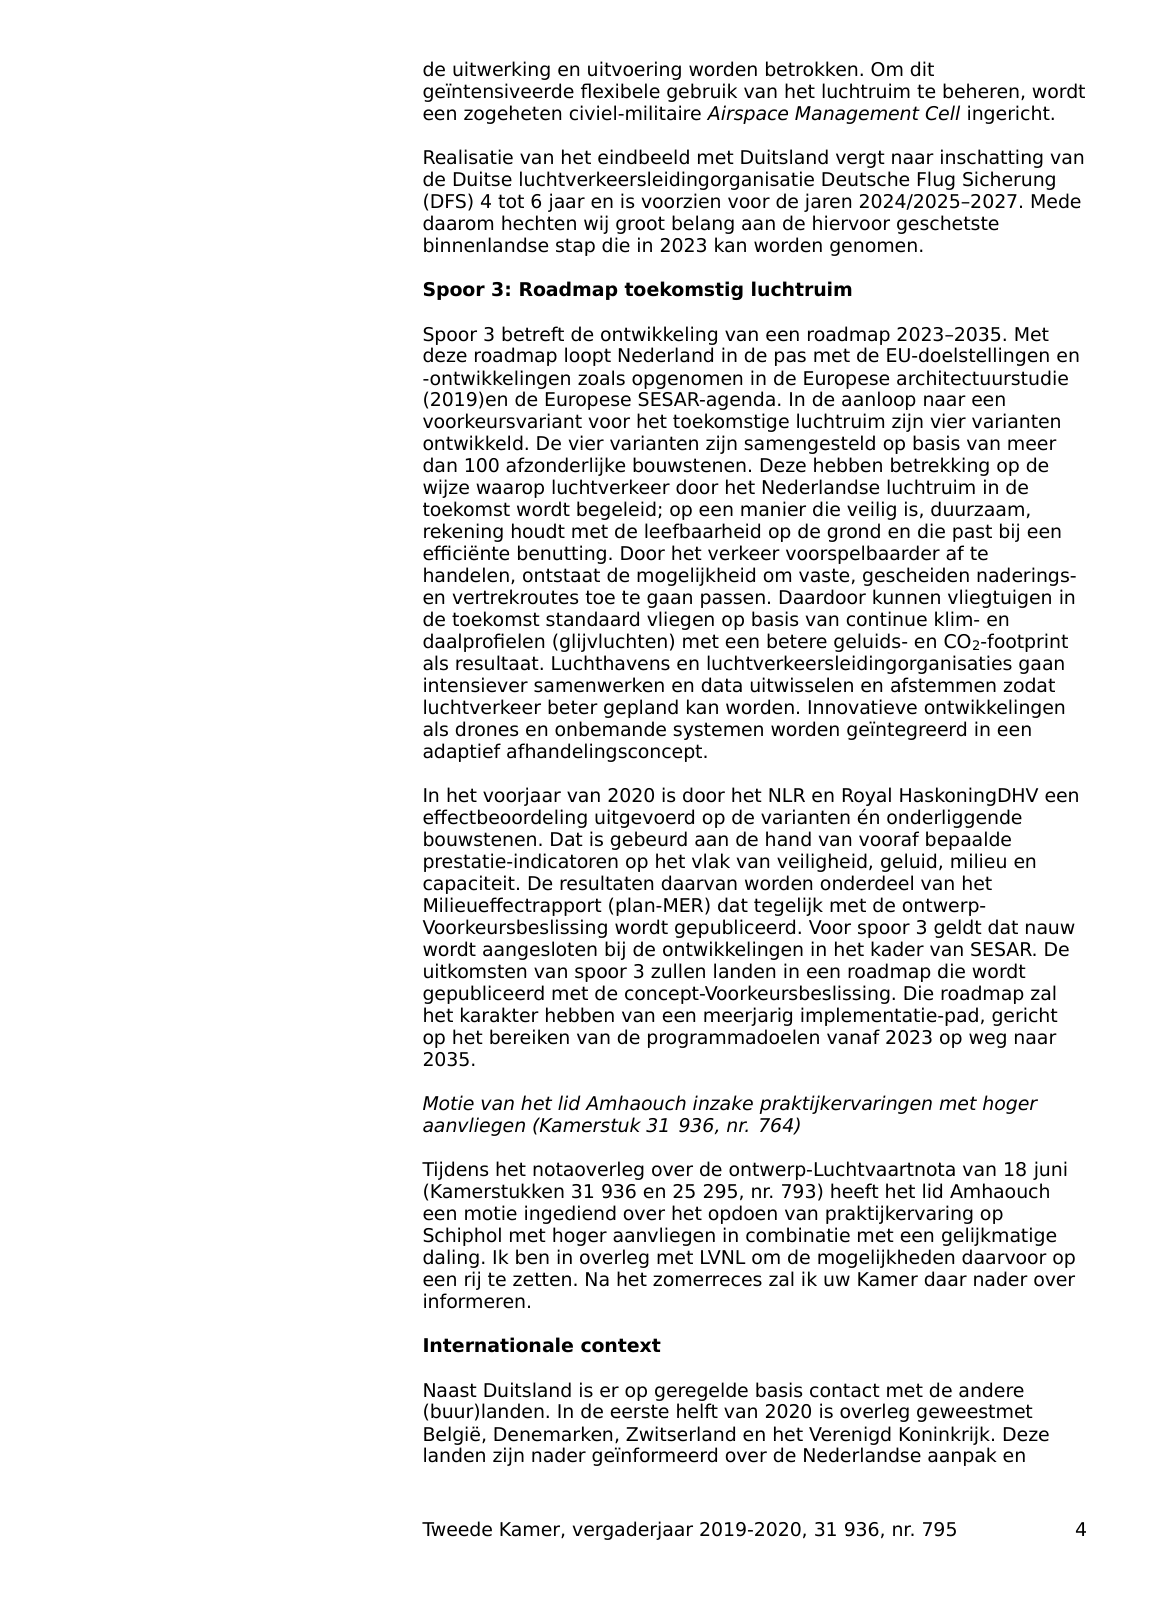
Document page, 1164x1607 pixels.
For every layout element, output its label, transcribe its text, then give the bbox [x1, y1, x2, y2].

text In het voorjaar van 2020 is door het NLR en Royal HaskoningDHV een effectbeoordeling uitgevoerd op de varianten én onderliggende bouwstenen. Dat is gebeurd aan de hand van vooraf bepaalde prestatie-indicatoren op het vlak van veiligheid, geluid, milieu en capaciteit. De resultaten daarvan worden onderdeel van het Milieueffectrapport (plan-MER) dat tegelijk met de ontwerp-Voorkeursbeslissing wordt gepubliceerd. Voor spoor 3 geldt dat nauw wordt aangesloten bij de ontwikkelingen in het kader van SESAR. De uitkomsten van spoor 3 zullen landen in een roadmap die wordt gepubliceerd met de concept-Voorkeursbeslissing. Die roadmap zal het karakter hebben van een meerjarig implementatie-pad, gericht op het bereiken van de programmadoelen vanaf 2023 op weg naar 2035. [422, 785, 1087, 1071]
subtitle Internationale context [422, 1335, 1087, 1357]
text de uitwerking en uitvoering worden betrokken. Om dit geïntensiveerde flexibele gebruik van het luchtruim te beheren, wordt een zogeheten civiel-militaire Airspace Management Cell ingericht. [422, 59, 1087, 125]
subtitle Spoor 3: Roadmap toekomstig luchtruim [422, 279, 1087, 301]
text Tijdens het notaoverleg over de ontwerp-Luchtvaartnota van 18 juni (Kamerstukken 31 936 en 25 295, nr. 793) heeft het lid Amhaouch een motie ingediend over het opdoen van praktijkervaring op Schiphol met hoger aanvliegen in combinatie met een gelijkmatige daling. Ik ben in overleg met LVNL om de mogelijkheden daarvoor op een rij te zetten. Na het zomerreces zal ik uw Kamer daar nader over informeren. [422, 1159, 1087, 1313]
text Spoor 3 betreft de ontwikkeling van een roadmap 2023–2035. Met deze roadmap loopt Nederland in de pas met de EU-doelstellingen en -ontwikkelingen zoals opgenomen in de Europese architectuurstudie (2019)en de Europese SESAR-agenda. In de aanloop naar een voorkeursvariant voor het toekomstige luchtruim zijn vier varianten ontwikkeld. De vier varianten zijn samengesteld op basis van meer dan 100 afzonderlijke bouwstenen. Deze hebben betrekking op de wijze waarop luchtverkeer door het Nederlandse luchtruim in de toekomst wordt begeleid; op een manier die veilig is, duurzaam, rekening houdt met de leefbaarheid op de grond en die past bij een efficiënte benutting. Door het verkeer voorspelbaarder af te handelen, ontstaat de mogelijkheid om vaste, gescheiden naderings- en vertrekroutes toe te gaan passen. Daardoor kunnen vliegtuigen in de toekomst standaard vliegen op basis van continue klim- en daalprofielen (glijvluchten) met een betere geluids- en CO2-footprint als resultaat. Luchthavens en luchtverkeersleidingorganisaties gaan intensiever samenwerken en data uitwisselen en afstemmen zodat luchtverkeer beter gepland kan worden. Innovatieve ontwikkelingen als drones en onbemande systemen worden geïntegreerd in een adaptief afhandelingsconcept. [422, 323, 1087, 763]
text Naast Duitsland is er op geregelde basis contact met de andere (buur)landen. In de eerste helft van 2020 is overleg geweestmet België, Denemarken, Zwitserland en het Verenigd Koninkrijk. Deze landen zijn nader geïnformeerd over de Nederlandse aanpak en [422, 1379, 1087, 1467]
subtitle Motie van het lid Amhaouch inzake praktijkervaringen met hoger aanvliegen (Kamerstuk 31 936, nr. 764) [422, 1093, 1087, 1137]
text Realisatie van het eindbeeld met Duitsland vergt naar inschatting van de Duitse luchtverkeersleidingorganisatie Deutsche Flug Sicherung (DFS) 4 tot 6 jaar en is voorzien voor de jaren 2024/2025–2027. Mede daarom hechten wij groot belang aan de hiervoor geschetste binnenlandse stap die in 2023 kan worden genomen. [422, 147, 1087, 257]
